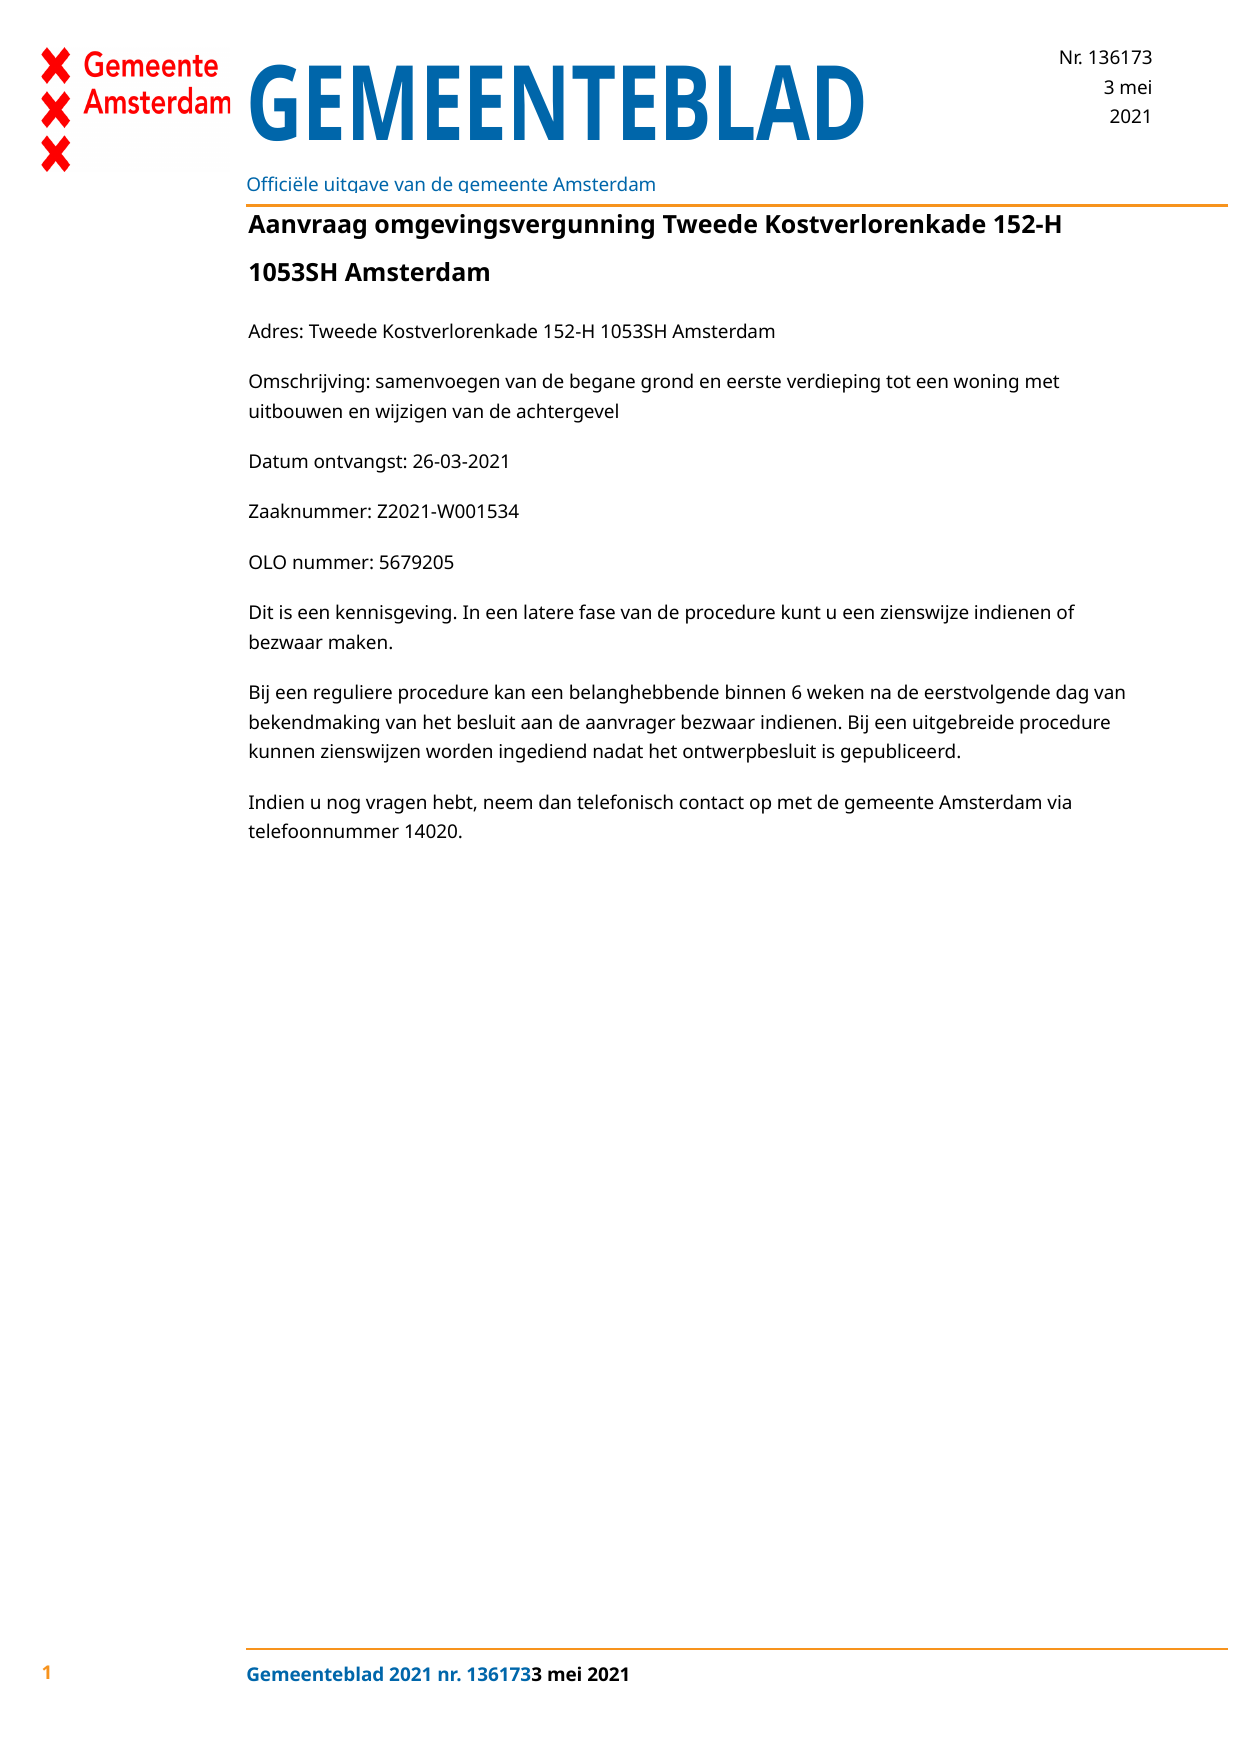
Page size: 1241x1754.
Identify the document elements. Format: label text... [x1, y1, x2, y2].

text Datum ontvangst: 26-03-2021 [248, 448, 1152, 474]
picture [41, 47, 231, 172]
text Indien u nog vragen hebt, neem dan telefonisch contact op met de gemeente Amsterdam via telefoonnummer 14020. [248, 789, 1152, 844]
text Adres: Tweede Kostverlorenkade 152-H 1053SH Amsterdam [248, 318, 1152, 344]
text Omschrijving: samenvoegen van de begane grond en eerste verdieping tot een woning met uitbouwen en wijzigen van de achtergevel [248, 368, 1152, 424]
text Bij een reguliere procedure kan een belanghebbende binnen 6 weken na de eerstvolgende dag van bekendmaking van het besluit aan de aanvrager bezwaar indienen. Bij een uitgebreide procedure kunnen zienswijzen worden ingediend nadat het ontwerpbesluit is gepubliceerd. [248, 679, 1152, 764]
text Dit is een kennisgeving. In een latere fase van de procedure kunt u een zienswijze indienen of bezwaar maken. [248, 599, 1152, 655]
text Aanvraag omgevingsvergunning Tweede Kostverlorenkade 152-H 1053SH Amsterdam [248, 207, 1152, 288]
text OLO nummer: 5679205 [248, 549, 1152, 575]
text Zaaknummer: Z2021-W001534 [248, 499, 1152, 524]
